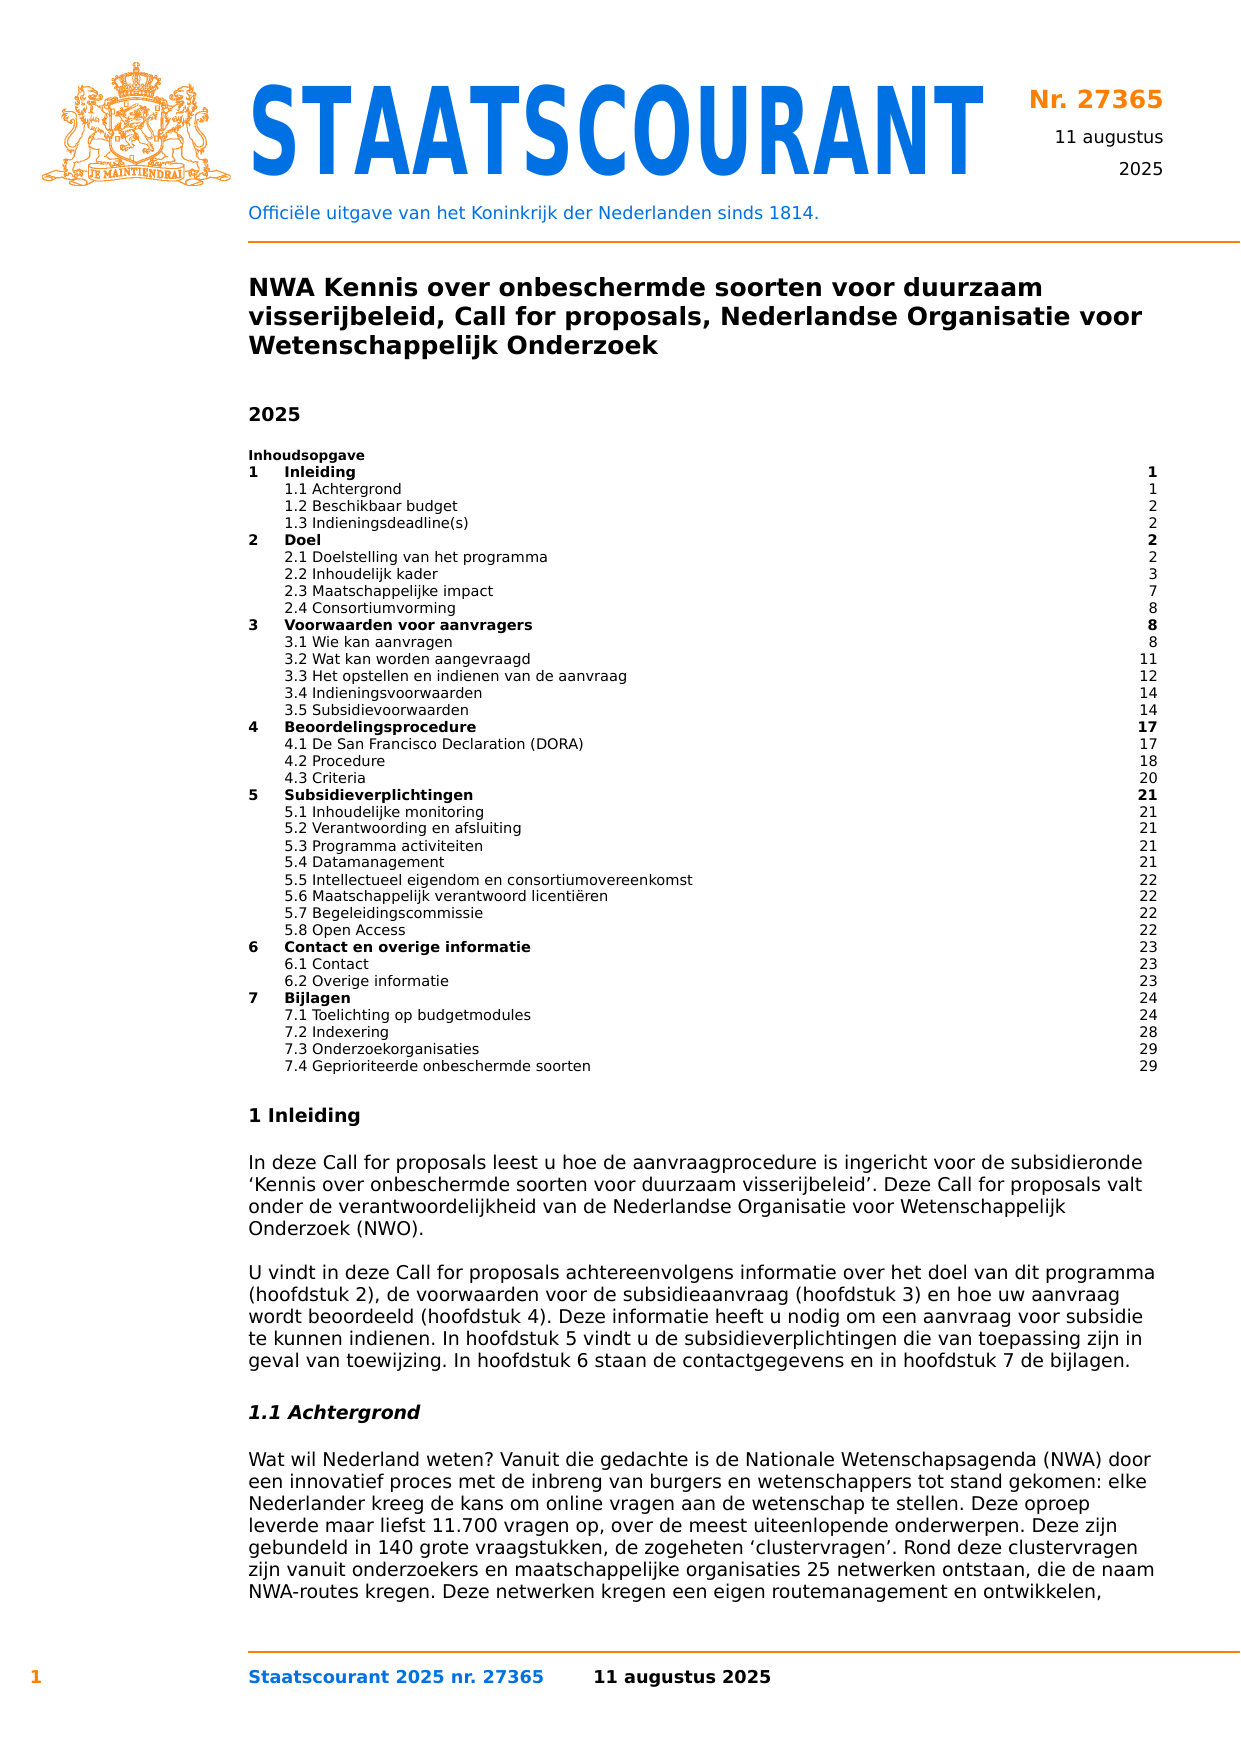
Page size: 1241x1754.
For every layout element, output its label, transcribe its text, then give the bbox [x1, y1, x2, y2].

table_cell 3.5 Subsidievoorwaarden [278, 702, 964, 718]
text U vindt in deze Call for proposals achtereenvolgens informatie over het doel van dit programma (hoofdstuk 2), de voorwaarden voor de subsidieaanvraag (hoofdstuk 3) en hoe uw aanvraag wordt beoordeeld (hoofdstuk 4). Deze informatie heeft u nodig om een aanvraag voor subsidie te kunnen indienen. In hoofdstuk 5 vindt u de subsidieverplichtingen die van toepassing zijn in geval van toewijzing. In hoofdstuk 6 staan de contactgegevens en in hoofdstuk 7 de bijlagen. [248, 1262, 1163, 1372]
table_cell 22 [964, 871, 1163, 888]
table_cell Beoordelingsprocedure [278, 719, 964, 736]
subtitle NWA Kennis over onbeschermde soorten voor duurzaam visserijbeleid, Call for proposals, Nederlandse Organisatie voor Wetenschappelijk Onderzoek [248, 273, 1163, 361]
table_cell 7 [248, 990, 278, 1007]
table_cell 21 [964, 804, 1163, 820]
table_cell 2.1 Doelstelling van het programma [278, 549, 964, 566]
table_cell 3 [248, 617, 278, 634]
table_cell 2 [248, 532, 278, 549]
table_cell 8 [964, 634, 1163, 651]
table_cell 17 [964, 736, 1163, 752]
table_cell 5.6 Maatschappelijk verantwoord licentiëren [278, 888, 964, 905]
table_cell 20 [964, 770, 1163, 786]
table_cell 29 [964, 1058, 1163, 1075]
table_cell 5.5 Intellectueel eigendom en consortiumovereenkomst [278, 871, 964, 888]
table_cell 6 [248, 939, 278, 956]
table_cell 22 [964, 905, 1163, 922]
table_cell Bijlagen [278, 990, 964, 1007]
table_cell 5.8 Open Access [278, 922, 964, 939]
table_cell [248, 583, 278, 600]
table_cell Voorwaarden voor aanvragers [278, 617, 964, 634]
table_cell [248, 888, 278, 905]
picture [41, 62, 231, 186]
table_cell 5 [248, 786, 278, 803]
table_cell [248, 973, 278, 990]
table_cell 5.1 Inhoudelijke monitoring [278, 804, 964, 820]
table_cell 22 [964, 922, 1163, 939]
table_cell 6.2 Overige informatie [278, 973, 964, 990]
table_cell Contact en overige informatie [278, 939, 964, 956]
table_cell [248, 838, 278, 854]
table_cell 22 [964, 888, 1163, 905]
text In deze Call for proposals leest u hoe de aanvraagprocedure is ingericht voor de subsidieronde ‘Kennis over onbeschermde soorten voor duurzaam visserijbeleid’. Deze Call for proposals valt onder de verantwoordelijkheid van de Nederlandse Organisatie voor Wetenschappelijk Onderzoek (NWO). [248, 1152, 1163, 1240]
table_cell 3.2 Wat kan worden aangevraagd [278, 651, 964, 668]
table_cell 21 [964, 854, 1163, 871]
table_cell 3.3 Het opstellen en indienen van de aanvraag [278, 668, 964, 684]
table_cell 14 [964, 702, 1163, 718]
table_cell [248, 481, 278, 498]
table_cell 7.4 Geprioriteerde onbeschermde soorten [278, 1058, 964, 1075]
table_cell 1 [248, 464, 278, 481]
table_cell 17 [964, 719, 1163, 736]
table_cell 23 [964, 973, 1163, 990]
table_cell [248, 685, 278, 702]
table_cell [248, 871, 278, 888]
table_cell 1 [964, 481, 1163, 498]
table_cell 7.1 Toelichting op budgetmodules [278, 1007, 964, 1024]
table_cell 21 [964, 820, 1163, 837]
table_cell 1.2 Beschikbaar budget [278, 498, 964, 515]
table_cell 2 [964, 498, 1163, 515]
table_cell [248, 820, 278, 837]
table_cell 21 [964, 838, 1163, 854]
table_cell [248, 736, 278, 752]
table_cell 1.3 Indieningsdeadline(s) [278, 515, 964, 532]
table_cell [248, 1041, 278, 1058]
table_cell 29 [964, 1041, 1163, 1058]
table_cell [248, 702, 278, 718]
table_cell Doel [278, 532, 964, 549]
table_cell 28 [964, 1024, 1163, 1041]
table_cell 2 [964, 549, 1163, 566]
table_cell [248, 600, 278, 617]
table_cell 4.3 Criteria [278, 770, 964, 786]
table_cell 24 [964, 990, 1163, 1007]
table_cell [248, 668, 278, 684]
table_cell 5.7 Begeleidingscommissie [278, 905, 964, 922]
table_cell 5.4 Datamanagement [278, 854, 964, 871]
table_cell [248, 651, 278, 668]
table_cell [248, 804, 278, 820]
table_cell 1.1 Achtergrond [278, 481, 964, 498]
table_cell 4.2 Procedure [278, 753, 964, 769]
table_cell [248, 634, 278, 651]
table_cell 3 [964, 566, 1163, 583]
table_cell 8 [964, 617, 1163, 634]
table_cell Inleiding [278, 464, 964, 481]
text 2025 [248, 404, 1163, 426]
table_cell 6.1 Contact [278, 956, 964, 973]
table_cell 2.2 Inhoudelijk kader [278, 566, 964, 583]
table_cell 11 [964, 651, 1163, 668]
table_cell 21 [964, 786, 1163, 803]
table_header [25, 62, 248, 241]
subtitle 1.1 Achtergrond [248, 1402, 1163, 1424]
table_cell 2 [964, 532, 1163, 549]
table_header Inhoudsopgave [248, 448, 1163, 464]
subtitle 1 Inleiding [248, 1105, 1163, 1127]
text Wat wil Nederland weten? Vanuit die gedachte is de Nationale Wetenschapsagenda (NWA) door een innovatief proces met de inbreng van burgers en wetenschappers tot stand gekomen: elke Nederlander kreeg de kans om online vragen aan de wetenschap te stellen. Deze oproep leverde maar liefst 11.700 vragen op, over de meest uiteenlopende onderwerpen. Deze zijn gebundeld in 140 grote vraagstukken, de zogeheten ‘clustervragen’. Rond deze clustervragen zijn vanuit onderzoekers en maatschappelijke organisaties 25 netwerken ontstaan, die de naam NWA-routes kregen. Deze netwerken kregen een eigen routemanagement en ontwikkelen, [248, 1449, 1163, 1603]
table_cell 14 [964, 685, 1163, 702]
table_cell 4.1 De San Francisco Declaration (DORA) [278, 736, 964, 752]
table_cell 8 [964, 600, 1163, 617]
table_cell 2025 [998, 153, 1240, 203]
table_cell 1 [964, 464, 1163, 481]
table_cell [248, 770, 278, 786]
table_cell Officiële uitgave van het Koninkrijk der Nederlanden sinds 1814. [248, 203, 1240, 241]
table_cell [248, 905, 278, 922]
table_cell 3.1 Wie kan aanvragen [278, 634, 964, 651]
table_cell 3.4 Indieningsvoorwaarden [278, 685, 964, 702]
table_cell 23 [964, 939, 1163, 956]
table_cell 2 [964, 515, 1163, 532]
table_header Nr. 27365 [998, 62, 1240, 121]
table_cell [248, 1024, 278, 1041]
table_cell [248, 1007, 278, 1024]
table_cell [248, 854, 278, 871]
table_cell 4 [248, 719, 278, 736]
table_cell [248, 753, 278, 769]
table_cell 23 [964, 956, 1163, 973]
table_cell [248, 515, 278, 532]
table_cell [248, 1058, 278, 1075]
table_cell [248, 498, 278, 515]
table_cell 12 [964, 668, 1163, 684]
table_cell 7 [964, 583, 1163, 600]
table_header STAATSCOURANT [248, 62, 998, 203]
table_cell 7.2 Indexering [278, 1024, 964, 1041]
table_cell 24 [964, 1007, 1163, 1024]
table_cell [248, 922, 278, 939]
table_cell 18 [964, 753, 1163, 769]
table_cell 2.4 Consortiumvorming [278, 600, 964, 617]
table_cell 11 augustus [998, 121, 1240, 153]
table_cell 5.3 Programma activiteiten [278, 838, 964, 854]
table_cell 5.2 Verantwoording en afsluiting [278, 820, 964, 837]
table_cell [248, 956, 278, 973]
table_cell 7.3 Onderzoekorganisaties [278, 1041, 964, 1058]
table_cell [248, 566, 278, 583]
table_cell Subsidieverplichtingen [278, 786, 964, 803]
table_cell [248, 549, 278, 566]
table_cell 2.3 Maatschappelijke impact [278, 583, 964, 600]
